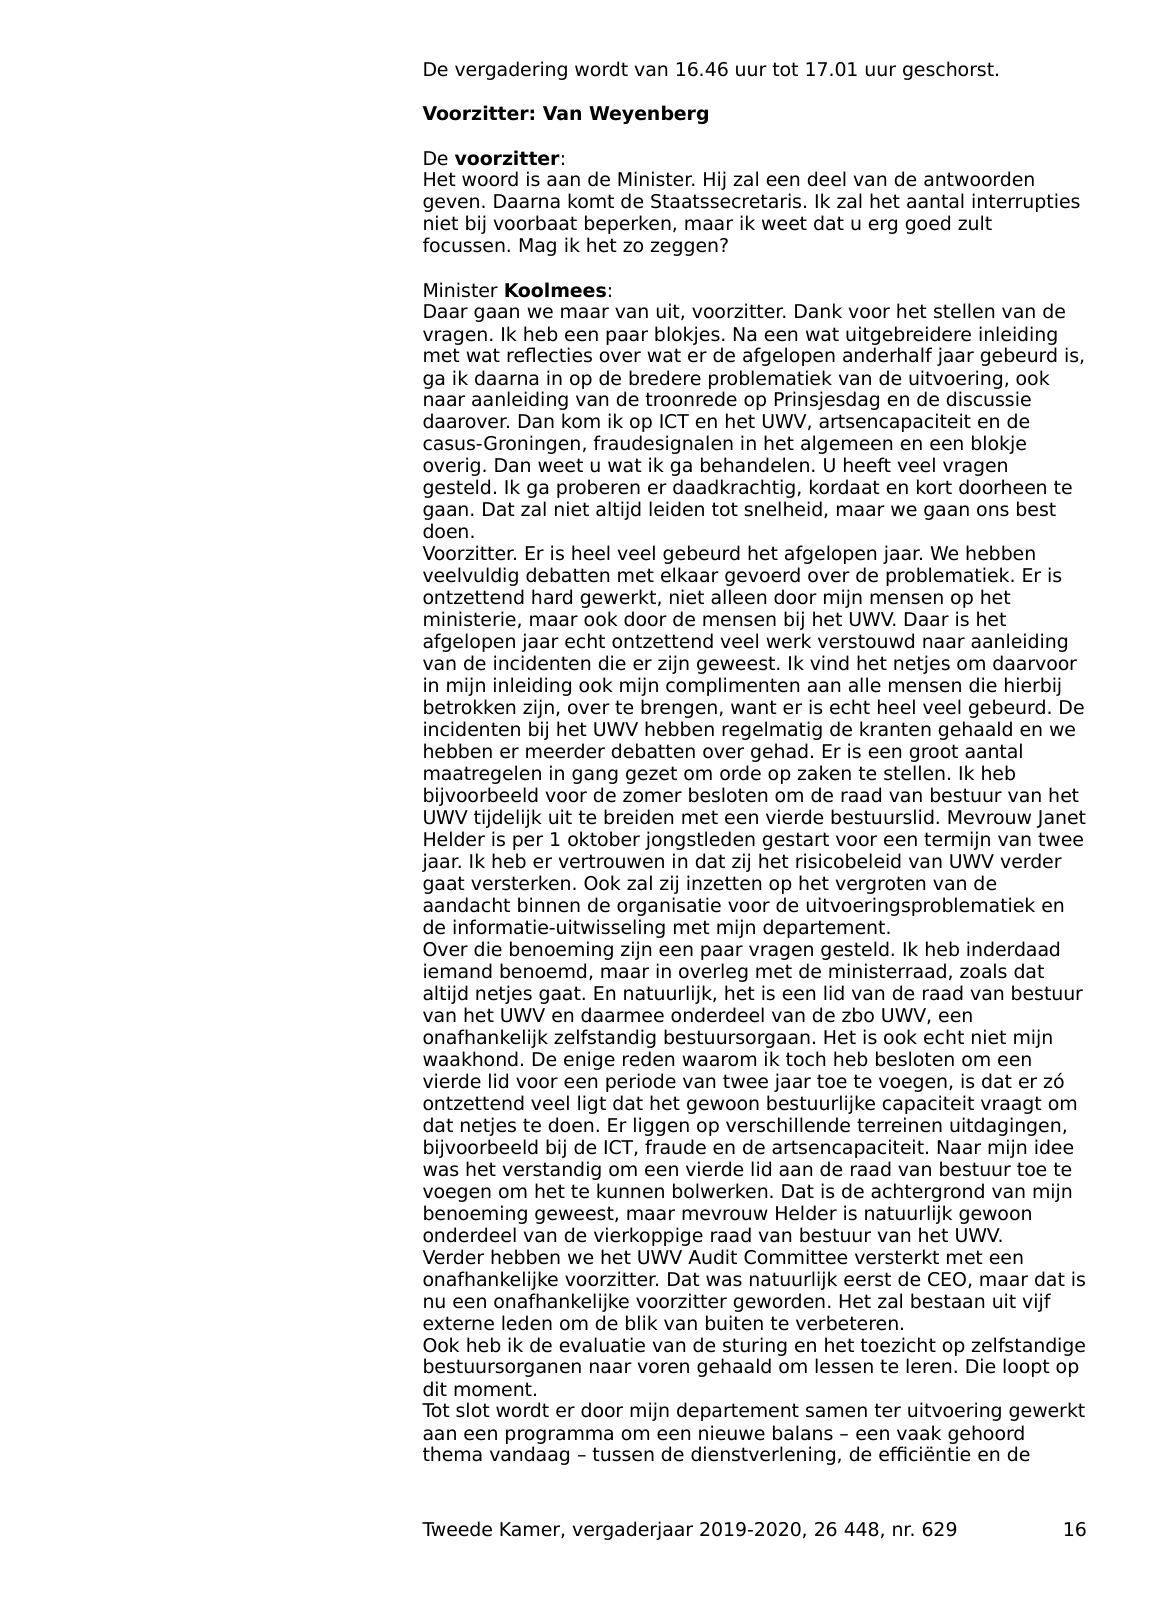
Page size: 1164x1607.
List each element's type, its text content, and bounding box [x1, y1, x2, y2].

text Minister Koolmees: [422, 279, 1087, 301]
subtitle Voorzitter: Van Weyenberg [422, 103, 1087, 125]
text Verder hebben we het UWV Audit Committee versterkt met een onafhankelijke voorzitter. Dat was natuurlijk eerst de CEO, maar dat is nu een onafhankelijke voorzitter geworden. Het zal bestaan uit vijf externe leden om de blik van buiten te verbeteren. [422, 1247, 1087, 1334]
text De voorzitter: [422, 147, 1087, 169]
text Daar gaan we maar van uit, voorzitter. Dank voor het stellen van de vragen. Ik heb een paar blokjes. Na een wat uitgebreidere inleiding met wat reflecties over wat er de afgelopen anderhalf jaar gebeurd is, ga ik daarna in op de bredere problematiek van de uitvoering, ook naar aanleiding van de troonrede op Prinsjesdag en de discussie daarover. Dan kom ik op ICT en het UWV, artsencapaciteit en de casus-Groningen, fraudesignalen in het algemeen en een blokje overig. Dan weet u wat ik ga behandelen. U heeft veel vragen gesteld. Ik ga proberen er daadkrachtig, kordaat en kort doorheen te gaan. Dat zal niet altijd leiden tot snelheid, maar we gaan ons best doen. [422, 301, 1087, 543]
text Het woord is aan de Minister. Hij zal een deel van de antwoorden geven. Daarna komt de Staatssecretaris. Ik zal het aantal interrupties niet bij voorbaat beperken, maar ik weet dat u erg goed zult focussen. Mag ik het zo zeggen? [422, 169, 1087, 257]
text Voorzitter. Er is heel veel gebeurd het afgelopen jaar. We hebben veelvuldig debatten met elkaar gevoerd over de problematiek. Er is ontzettend hard gewerkt, niet alleen door mijn mensen op het ministerie, maar ook door de mensen bij het UWV. Daar is het afgelopen jaar echt ontzettend veel werk verstouwd naar aanleiding van de incidenten die er zijn geweest. Ik vind het netjes om daarvoor in mijn inleiding ook mijn complimenten aan alle mensen die hierbij betrokken zijn, over te brengen, want er is echt heel veel gebeurd. De incidenten bij het UWV hebben regelmatig de kranten gehaald en we hebben er meerder debatten over gehad. Er is een groot aantal maatregelen in gang gezet om orde op zaken te stellen. Ik heb bijvoorbeeld voor de zomer besloten om de raad van bestuur van het UWV tijdelijk uit te breiden met een vierde bestuurslid. Mevrouw Janet Helder is per 1 oktober jongstleden gestart voor een termijn van twee jaar. Ik heb er vertrouwen in dat zij het risicobeleid van UWV verder gaat versterken. Ook zal zij inzetten op het vergroten van de aandacht binnen de organisatie voor de uitvoeringsproblematiek en de informatie-uitwisseling met mijn departement. [422, 543, 1087, 939]
text Tot slot wordt er door mijn departement samen ter uitvoering gewerkt aan een programma om een nieuwe balans – een vaak gehoord thema vandaag – tussen de dienstverlening, de efficiëntie en de [422, 1400, 1087, 1466]
text De vergadering wordt van 16.46 uur tot 17.01 uur geschorst. [422, 59, 1087, 81]
text Over die benoeming zijn een paar vragen gesteld. Ik heb inderdaad iemand benoemd, maar in overleg met de ministerraad, zoals dat altijd netjes gaat. En natuurlijk, het is een lid van de raad van bestuur van het UWV en daarmee onderdeel van de zbo UWV, een onafhankelijk zelfstandig bestuursorgaan. Het is ook echt niet mijn waakhond. De enige reden waarom ik toch heb besloten om een vierde lid voor een periode van twee jaar toe te voegen, is dat er zó ontzettend veel ligt dat het gewoon bestuurlijke capaciteit vraagt om dat netjes te doen. Er liggen op verschillende terreinen uitdagingen, bijvoorbeeld bij de ICT, fraude en de artsencapaciteit. Naar mijn idee was het verstandig om een vierde lid aan de raad van bestuur toe te voegen om het te kunnen bolwerken. Dat is de achtergrond van mijn benoeming geweest, maar mevrouw Helder is natuurlijk gewoon onderdeel van de vierkoppige raad van bestuur van het UWV. [422, 939, 1087, 1247]
text Ook heb ik de evaluatie van de sturing en het toezicht op zelfstandige bestuursorganen naar voren gehaald om lessen te leren. Die loopt op dit moment. [422, 1334, 1087, 1400]
